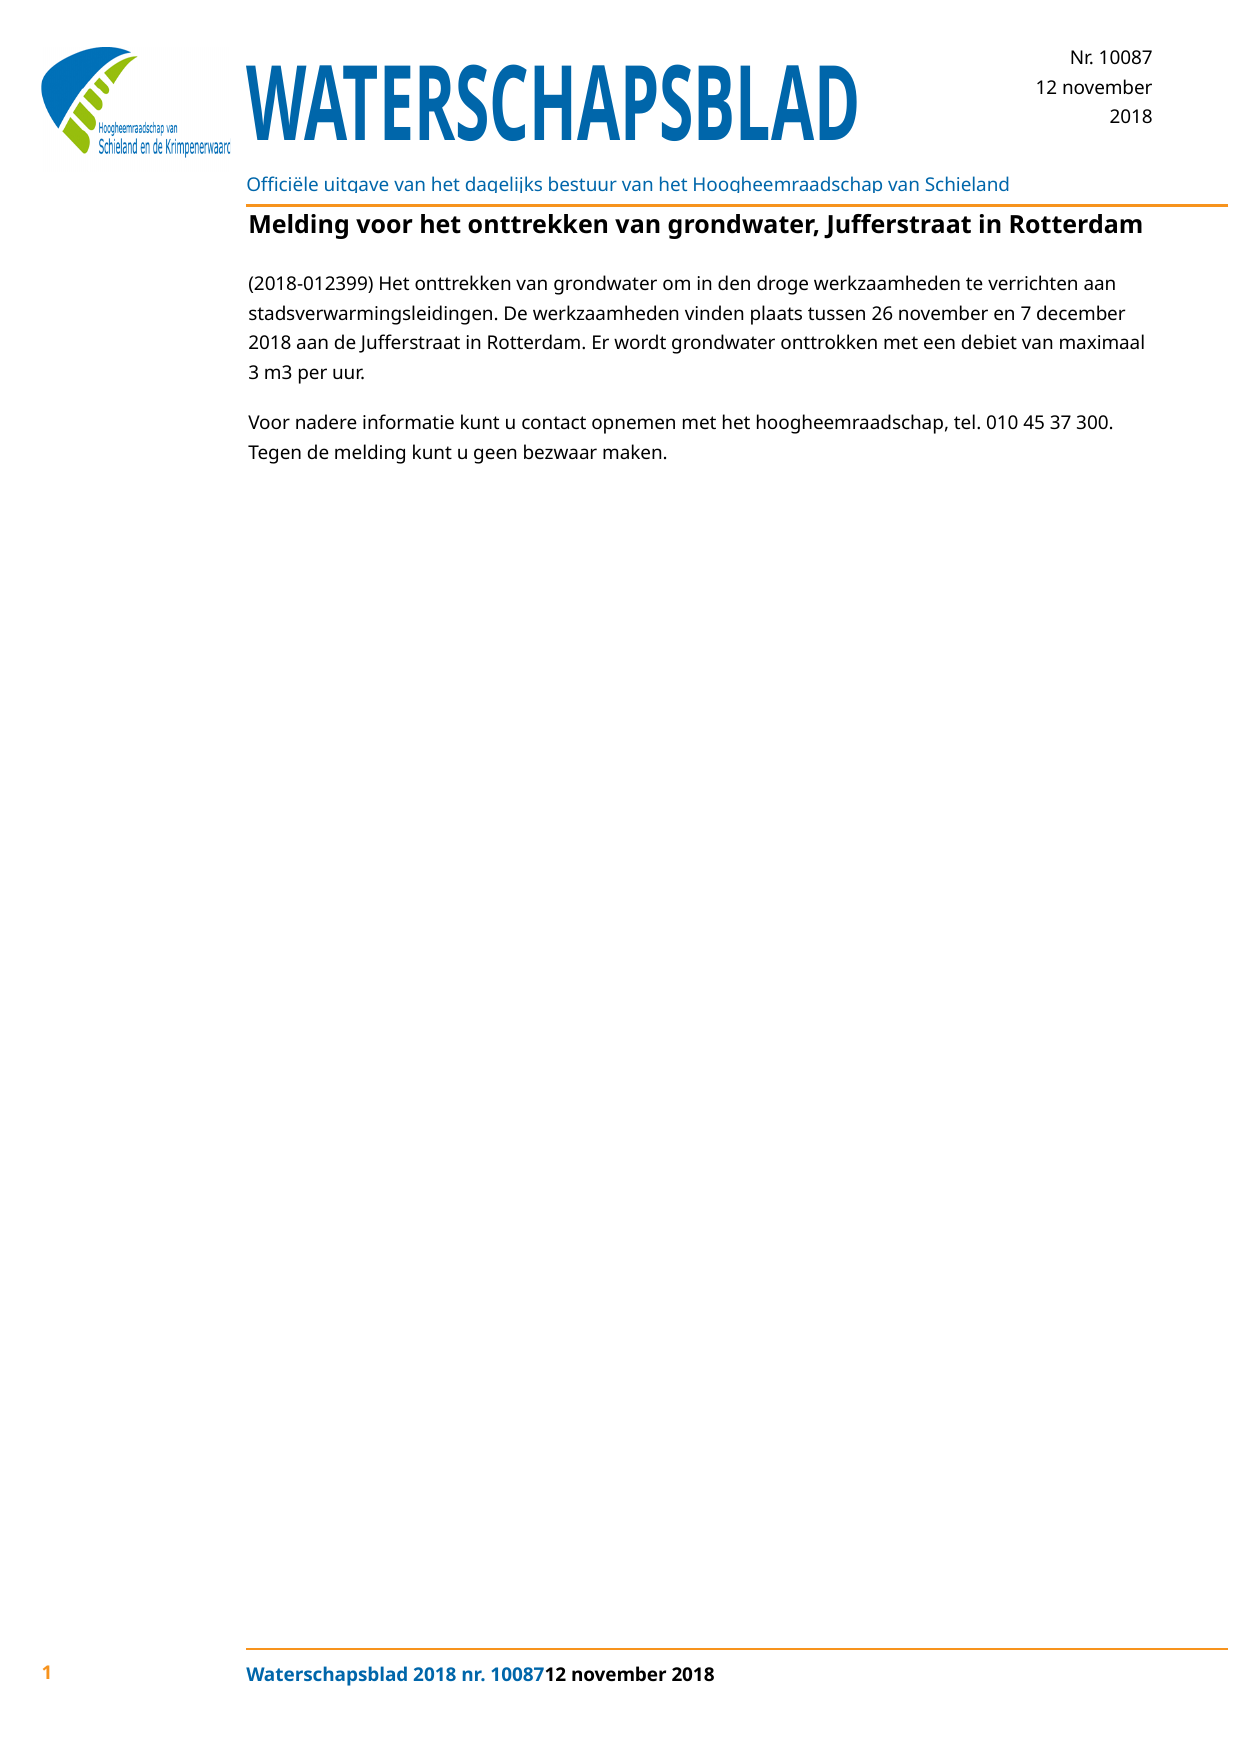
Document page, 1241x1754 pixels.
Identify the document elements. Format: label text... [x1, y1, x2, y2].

text Melding voor het onttrekken van grondwater, Jufferstraat in Rotterdam [248, 207, 1152, 241]
picture [41, 47, 231, 172]
text Voor nadere informatie kunt u contact opnemen met het hoogheemraadschap, tel. 010 45 37 300. Tegen de melding kunt u geen bezwaar maken. [248, 409, 1152, 465]
text (2018-012399) Het onttrekken van grondwater om in den droge werkzaamheden te verrichten aan stadsverwarmingsleidingen. De werkzaamheden vinden plaats tussen 26 november en 7 december 2018 aan de Jufferstraat in Rotterdam. Er wordt grondwater onttrokken met een debiet van maximaal 3 m3 per uur. [248, 270, 1152, 385]
